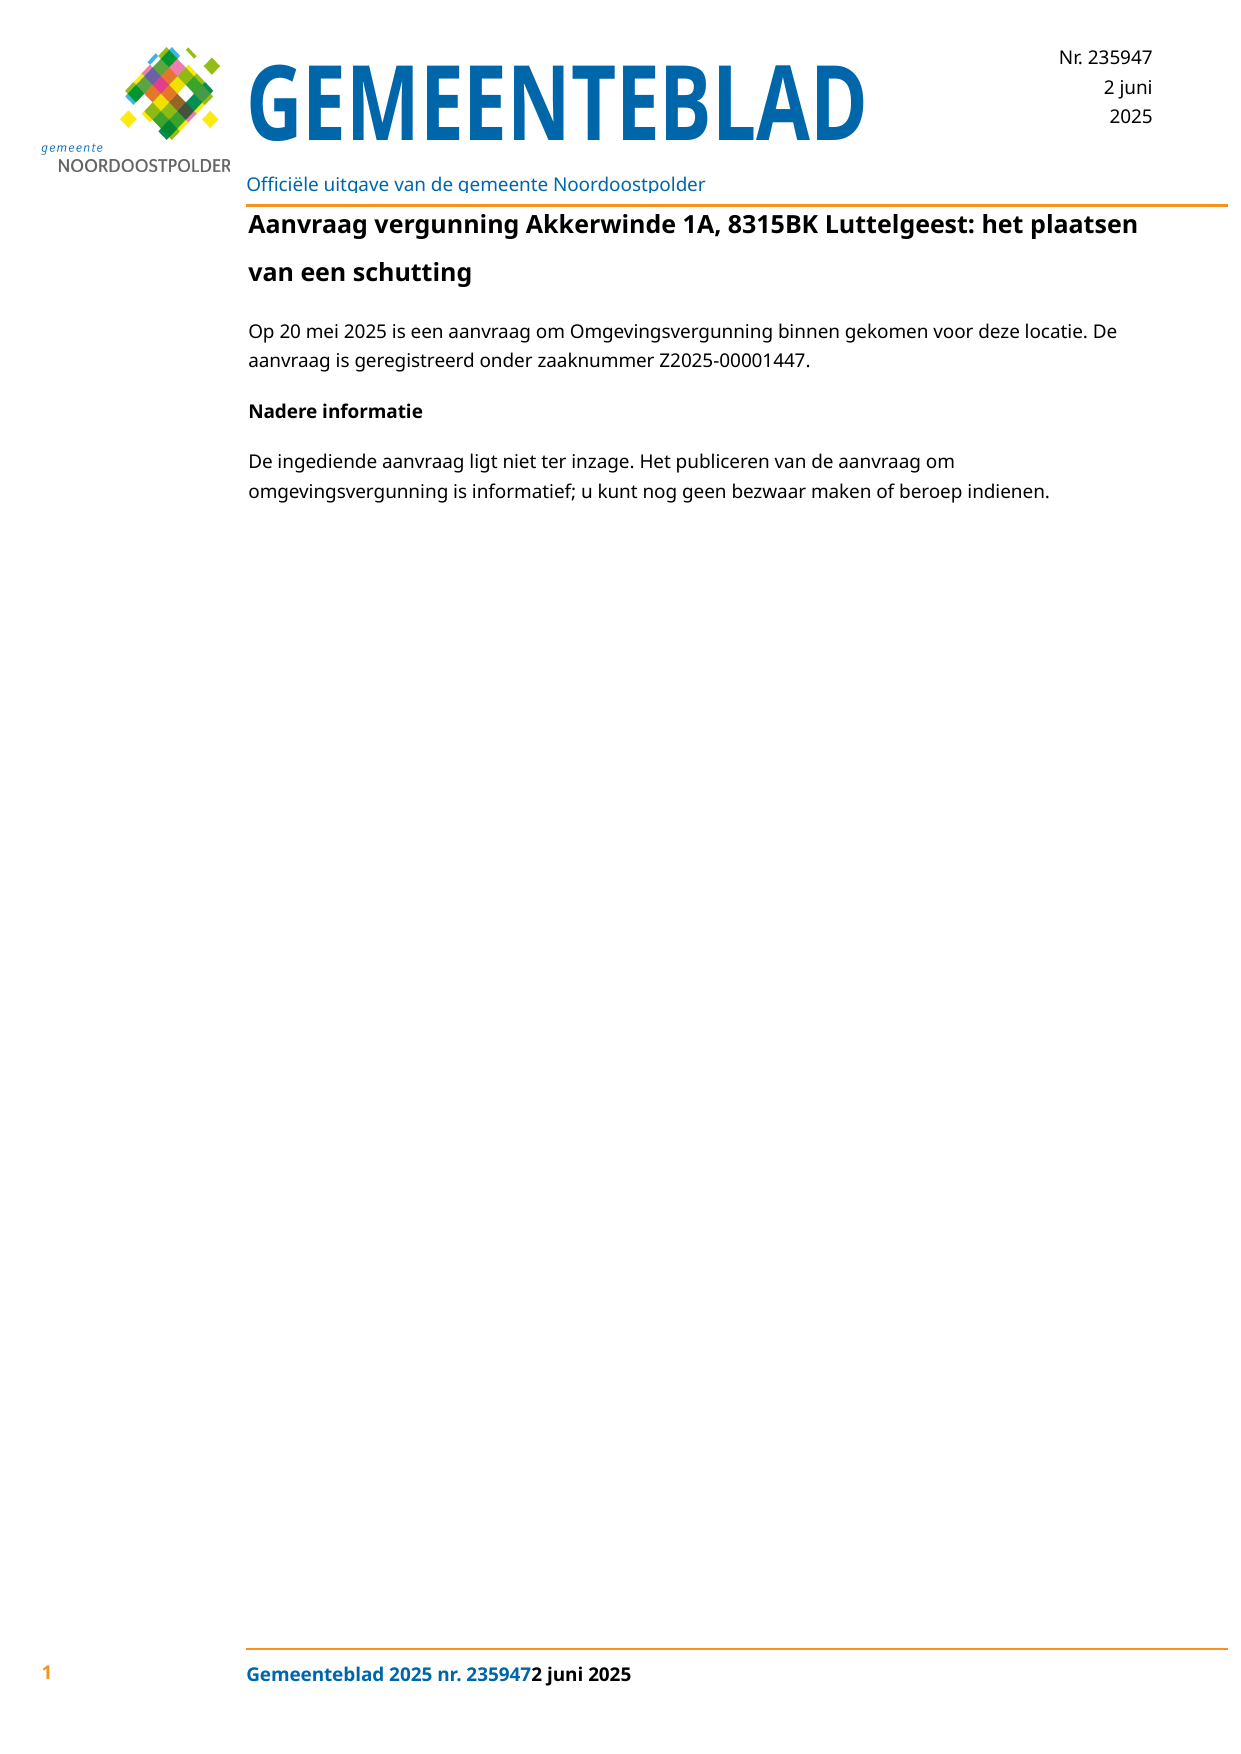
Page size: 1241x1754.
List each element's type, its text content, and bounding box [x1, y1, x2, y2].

text Aanvraag vergunning Akkerwinde 1A, 8315BK Luttelgeest: het plaatsen van een schutting [248, 207, 1152, 288]
text De ingediende aanvraag ligt niet ter inzage. Het publiceren van de aanvraag om omgevingsvergunning is informatief; u kunt nog geen bezwaar maken of beroep indienen. [248, 448, 1152, 504]
picture [41, 47, 231, 172]
text Op 20 mei 2025 is een aanvraag om Omgevingsvergunning binnen gekomen voor deze locatie. De aanvraag is geregistreerd onder zaaknummer Z2025-00001447. [248, 318, 1152, 373]
text Nadere informatie [248, 398, 1152, 424]
